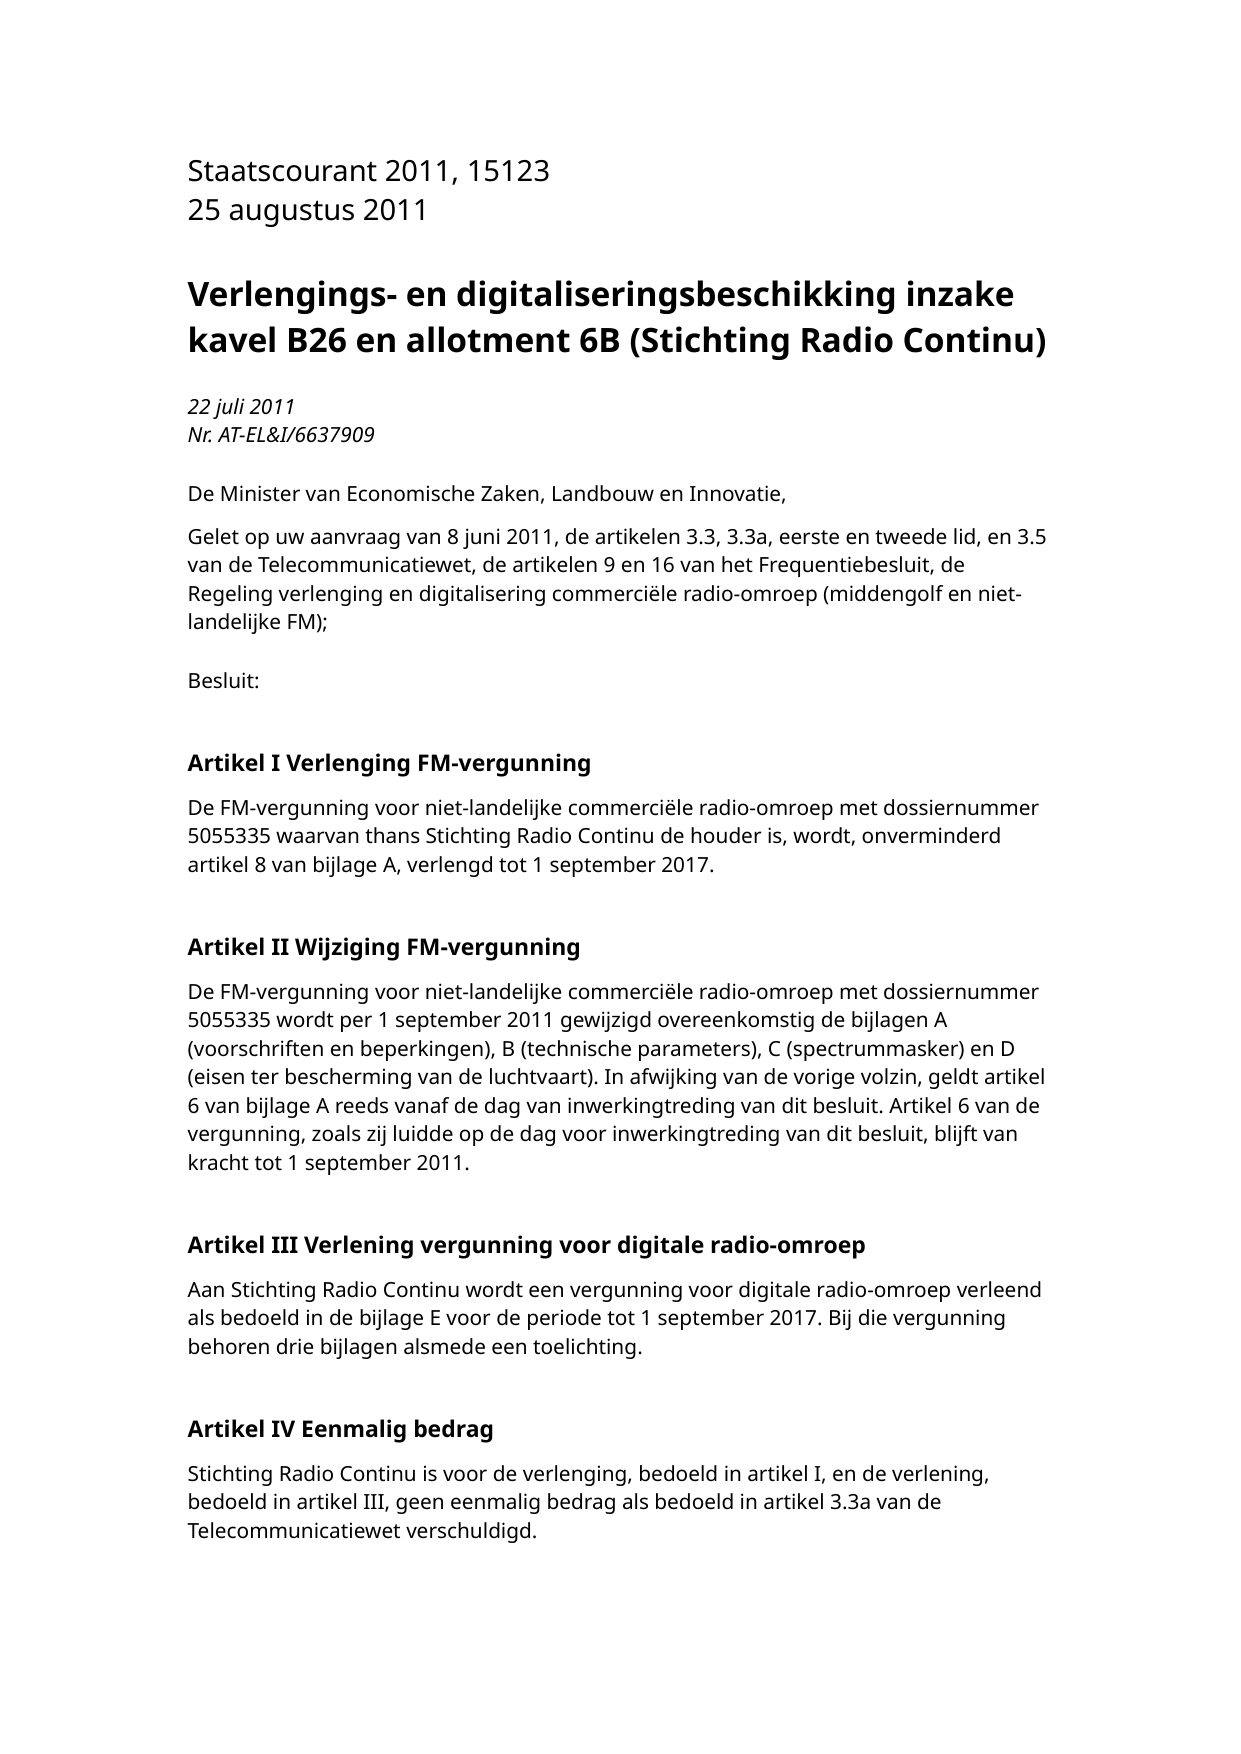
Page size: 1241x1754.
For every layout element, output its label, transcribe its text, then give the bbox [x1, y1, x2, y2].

text Besluit: [187, 666, 1053, 694]
text Staatscourant 2011, 15123 [187, 150, 1053, 190]
text De FM-vergunning voor niet-landelijke commerciële radio-omroep met dossiernummer 5055335 waarvan thans Stichting Radio Continu de houder is, wordt, onverminderd artikel 8 van bijlage A, verlengd tot 1 september 2017. [187, 793, 1053, 878]
subtitle Verlengings- en digitaliseringsbeschikking inzake kavel B26 en allotment 6B (Stichting Radio Continu) [187, 271, 1053, 362]
text Gelet op uw aanvraag van 8 juni 2011, de artikelen 3.3, 3.3a, eerste en tweede lid, en 3.5 van de Telecommunicatiewet, de artikelen 9 en 16 van het Frequentiebesluit, de Regeling verlenging en digitalisering commerciële radio-omroep (middengolf en niet-landelijke FM); [187, 522, 1053, 636]
text Stichting Radio Continu is voor de verlenging, bedoeld in artikel I, en de verlening, bedoeld in artikel III, geen eenmalig bedrag als bedoeld in artikel 3.3a van de Telecommunicatiewet verschuldigd. [187, 1459, 1053, 1544]
text De FM-vergunning voor niet-landelijke commerciële radio-omroep met dossiernummer 5055335 wordt per 1 september 2011 gewijzigd overeenkomstig de bijlagen A (voorschriften en beperkingen), B (technische parameters), C (spectrummasker) en D (eisen ter bescherming van de luchtvaart). In afwijking van de vorige volzin, geldt artikel 6 van bijlage A reeds vanaf de dag van inwerkingtreding van dit besluit. Artikel 6 van de vergunning, zoals zij luidde op de dag voor inwerkingtreding van dit besluit, blijft van kracht tot 1 september 2011. [187, 977, 1053, 1176]
text 25 augustus 2011 [187, 190, 1053, 229]
text Nr. AT-EL&I/6637909 [187, 420, 1053, 449]
text Aan Stichting Radio Continu wordt een vergunning voor digitale radio-omroep verleend als bedoeld in de bijlage E voor de periode tot 1 september 2017. Bij die vergunning behoren drie bijlagen alsmede een toelichting. [187, 1275, 1053, 1360]
subtitle Artikel IV Eenmalig bedrag [187, 1413, 1053, 1444]
subtitle Artikel I Verlenging FM-vergunning [187, 747, 1053, 778]
subtitle Artikel III Verlening vergunning voor digitale radio-omroep [187, 1229, 1053, 1260]
subtitle Artikel II Wijziging FM-vergunning [187, 931, 1053, 962]
text De Minister van Economische Zaken, Landbouw en Innovatie, [187, 479, 1053, 507]
text 22 juli 2011 [187, 392, 1053, 420]
